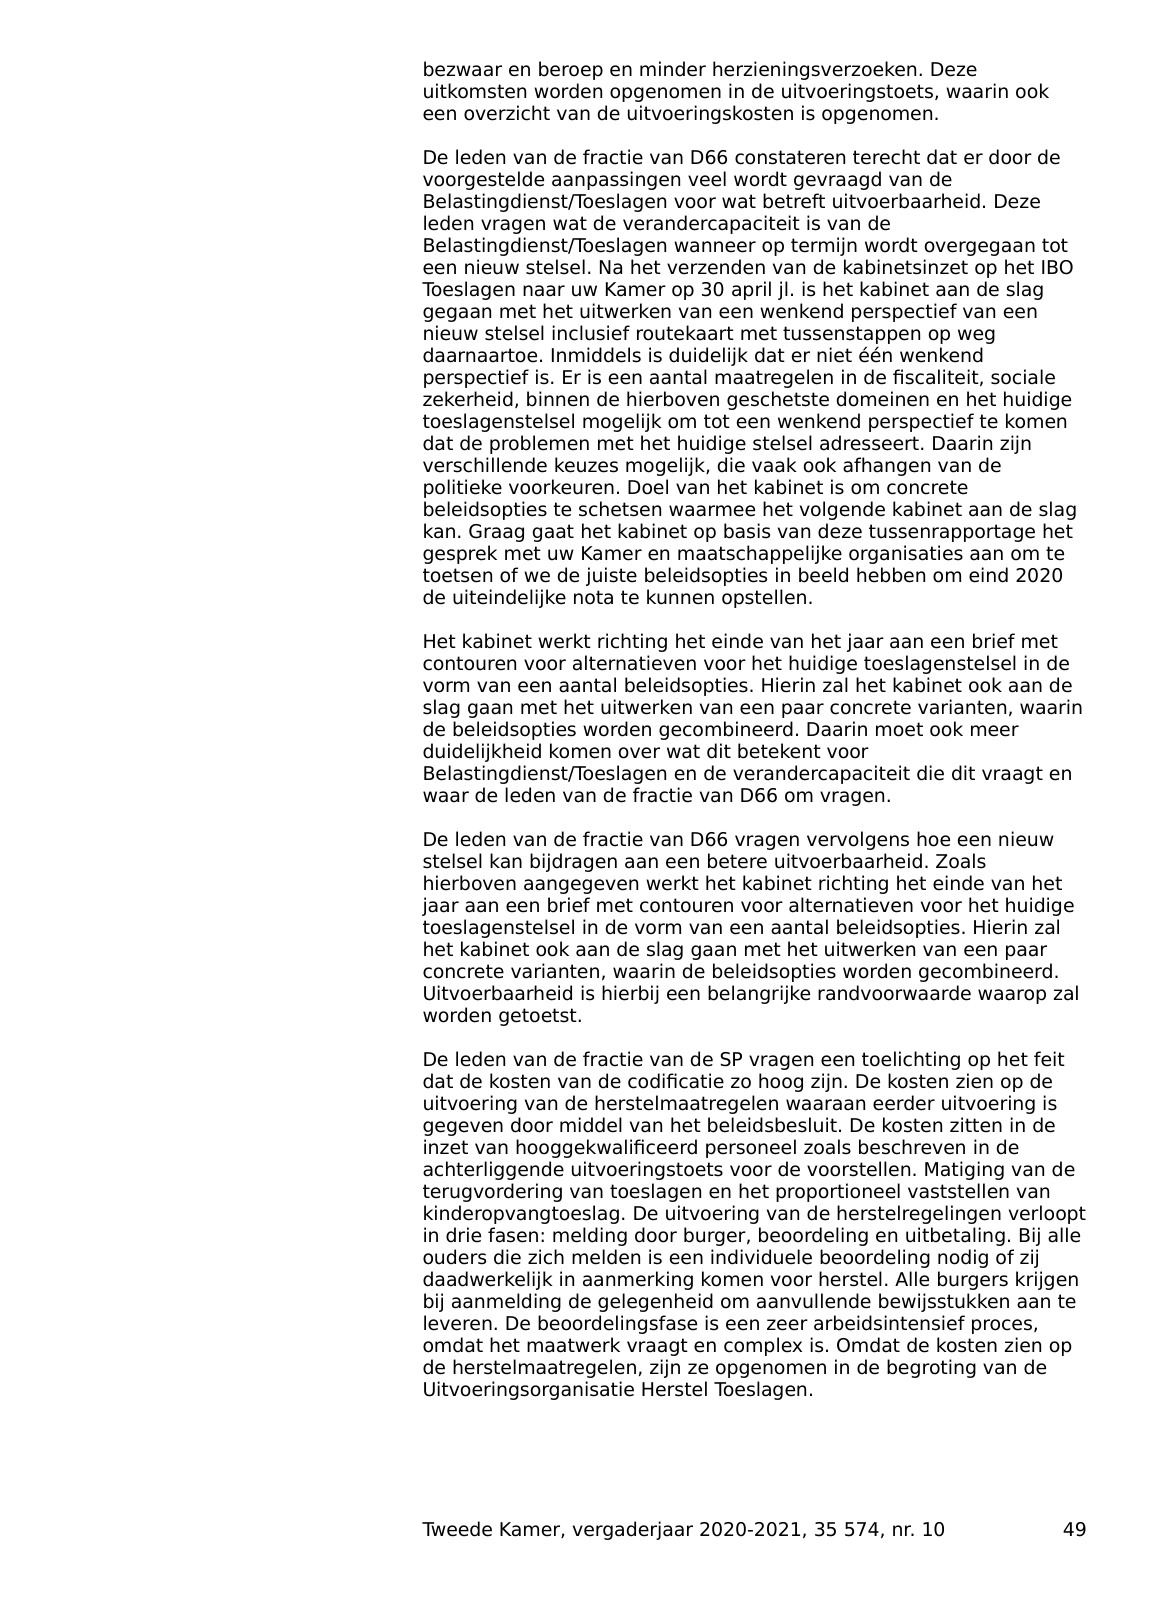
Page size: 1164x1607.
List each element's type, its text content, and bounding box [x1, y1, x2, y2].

text bezwaar en beroep en minder herzieningsverzoeken. Deze uitkomsten worden opgenomen in de uitvoeringstoets, waarin ook een overzicht van de uitvoeringskosten is opgenomen. [422, 59, 1087, 125]
text Het kabinet werkt richting het einde van het jaar aan een brief met contouren voor alternatieven voor het huidige toeslagenstelsel in de vorm van een aantal beleidsopties. Hierin zal het kabinet ook aan de slag gaan met het uitwerken van een paar concrete varianten, waarin de beleidsopties worden gecombineerd. Daarin moet ook meer duidelijkheid komen over wat dit betekent voor Belastingdienst/Toeslagen en de verandercapaciteit die dit vraagt en waar de leden van de fractie van D66 om vragen. [422, 631, 1087, 807]
text De leden van de fractie van de SP vragen een toelichting op het feit dat de kosten van de codificatie zo hoog zijn. De kosten zien op de uitvoering van de herstelmaatregelen waaraan eerder uitvoering is gegeven door middel van het beleidsbesluit. De kosten zitten in de inzet van hooggekwalificeerd personeel zoals beschreven in de achterliggende uitvoeringstoets voor de voorstellen. Matiging van de terugvordering van toeslagen en het proportioneel vaststellen van kinderopvangtoeslag. De uitvoering van de herstelregelingen verloopt in drie fasen: melding door burger, beoordeling en uitbetaling. Bij alle ouders die zich melden is een individuele beoordeling nodig of zij daadwerkelijk in aanmerking komen voor herstel. Alle burgers krijgen bij aanmelding de gelegenheid om aanvullende bewijsstukken aan te leveren. De beoordelingsfase is een zeer arbeidsintensief proces, omdat het maatwerk vraagt en complex is. Omdat de kosten zien op de herstelmaatregelen, zijn ze opgenomen in de begroting van de Uitvoeringsorganisatie Herstel Toeslagen. [422, 1049, 1087, 1401]
text De leden van de fractie van D66 vragen vervolgens hoe een nieuw stelsel kan bijdragen aan een betere uitvoerbaarheid. Zoals hierboven aangegeven werkt het kabinet richting het einde van het jaar aan een brief met contouren voor alternatieven voor het huidige toeslagenstelsel in de vorm van een aantal beleidsopties. Hierin zal het kabinet ook aan de slag gaan met het uitwerken van een paar concrete varianten, waarin de beleidsopties worden gecombineerd. Uitvoerbaarheid is hierbij een belangrijke randvoorwaarde waarop zal worden getoetst. [422, 829, 1087, 1027]
text De leden van de fractie van D66 constateren terecht dat er door de voorgestelde aanpassingen veel wordt gevraagd van de Belastingdienst/Toeslagen voor wat betreft uitvoerbaarheid. Deze leden vragen wat de verandercapaciteit is van de Belastingdienst/Toeslagen wanneer op termijn wordt overgegaan tot een nieuw stelsel. Na het verzenden van de kabinetsinzet op het IBO Toeslagen naar uw Kamer op 30 april jl. is het kabinet aan de slag gegaan met het uitwerken van een wenkend perspectief van een nieuw stelsel inclusief routekaart met tussenstappen op weg daarnaartoe. Inmiddels is duidelijk dat er niet één wenkend perspectief is. Er is een aantal maatregelen in de fiscaliteit, sociale zekerheid, binnen de hierboven geschetste domeinen en het huidige toeslagenstelsel mogelijk om tot een wenkend perspectief te komen dat de problemen met het huidige stelsel adresseert. Daarin zijn verschillende keuzes mogelijk, die vaak ook afhangen van de politieke voorkeuren. Doel van het kabinet is om concrete beleidsopties te schetsen waarmee het volgende kabinet aan de slag kan. Graag gaat het kabinet op basis van deze tussenrapportage het gesprek met uw Kamer en maatschappelijke organisaties aan om te toetsen of we de juiste beleidsopties in beeld hebben om eind 2020 de uiteindelijke nota te kunnen opstellen. [422, 147, 1087, 609]
